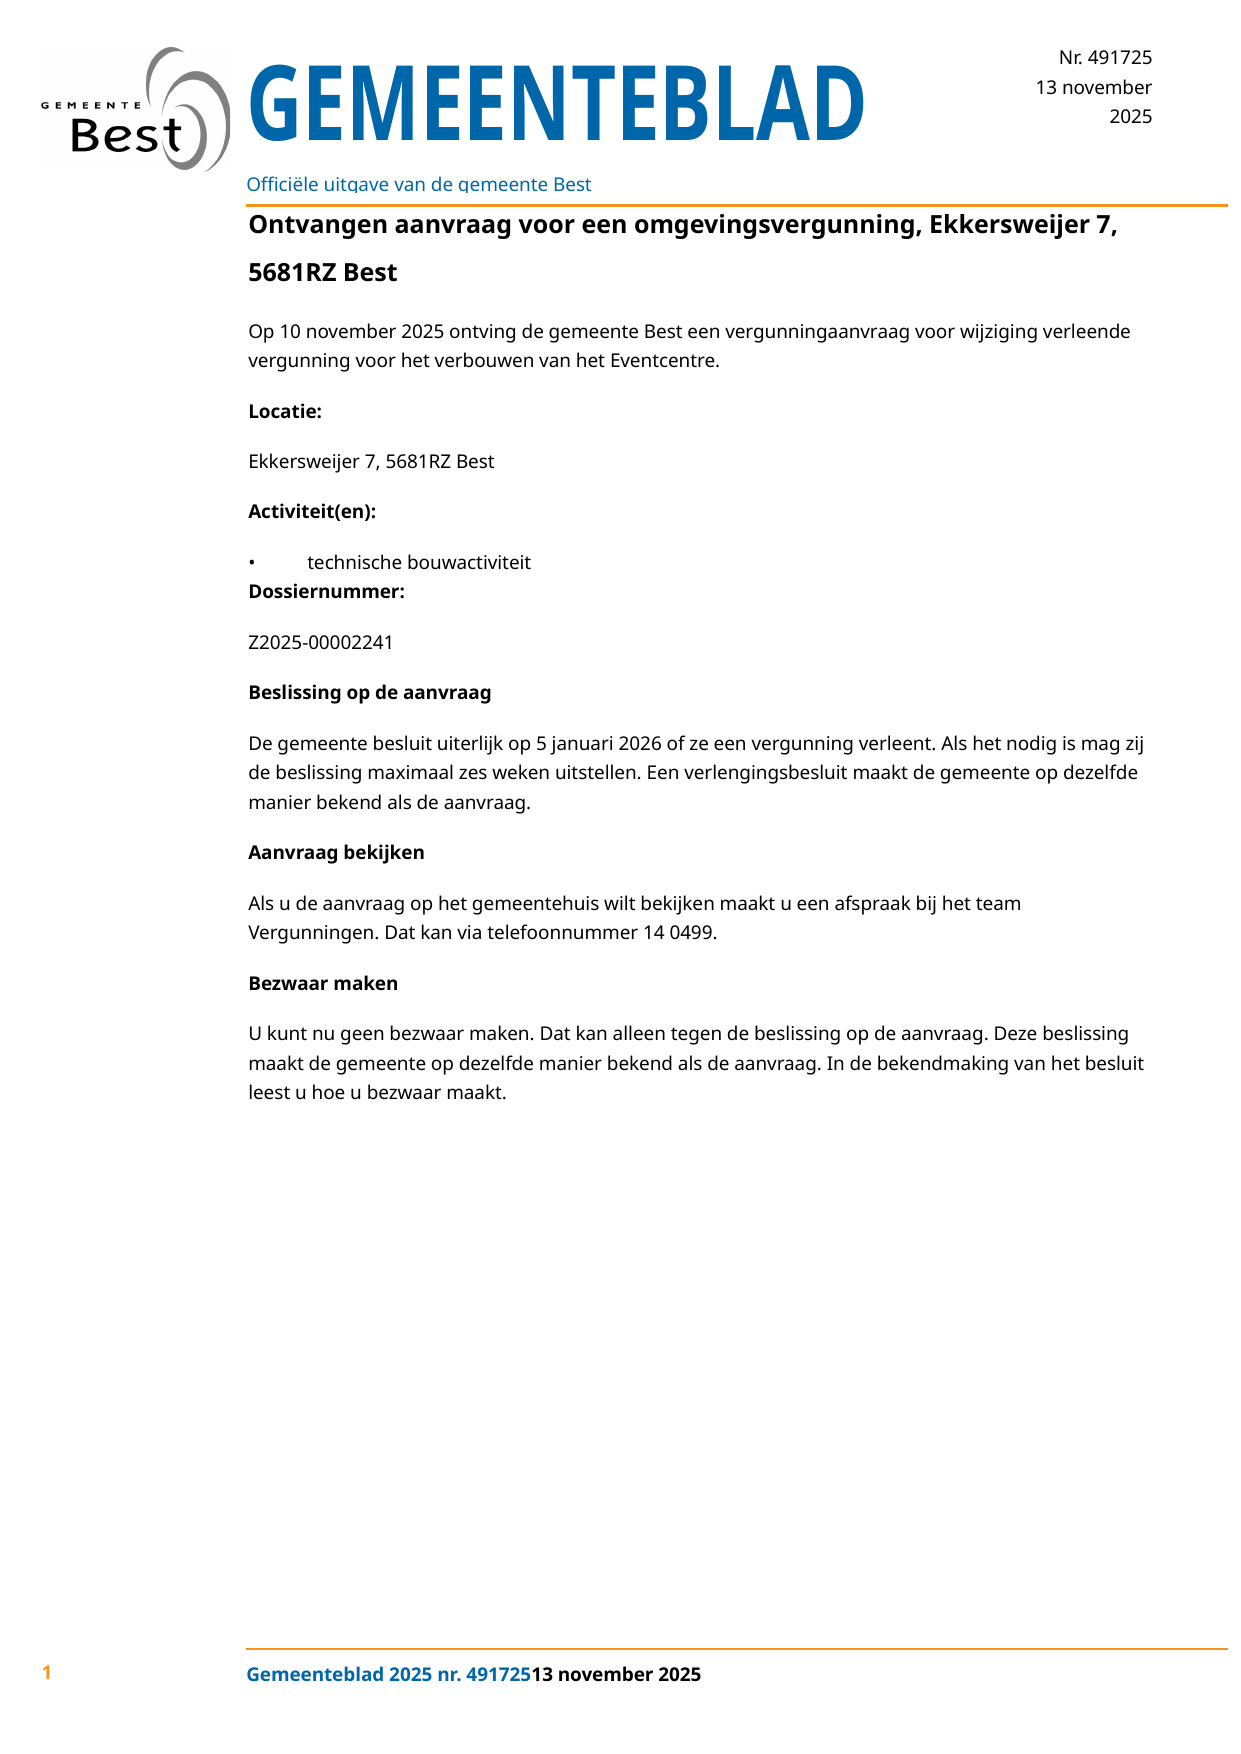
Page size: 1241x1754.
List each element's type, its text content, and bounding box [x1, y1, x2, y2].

list technische bouwactiviteit [248, 549, 1152, 575]
text Beslissing op de aanvraag [248, 679, 1152, 705]
text Dossiernummer: [248, 579, 1152, 604]
text Bezwaar maken [248, 970, 1152, 996]
text Ontvangen aanvraag voor een omgevingsvergunning, Ekkersweijer 7, 5681RZ Best [248, 207, 1152, 288]
text De gemeente besluit uiterlijk op 5 januari 2026 of ze een vergunning verleent. Als het nodig is mag zij de beslissing maximaal zes weken uitstellen. Een verlengingsbesluit maakt de gemeente op dezelfde manier bekend als de aanvraag. [248, 730, 1152, 815]
text Aanvraag bekijken [248, 839, 1152, 865]
text Activiteit(en): [248, 499, 1152, 524]
text Als u de aanvraag op het gemeentehuis wilt bekijken maakt u een afspraak bij het team Vergunningen. Dat kan via telefoonnummer 14 0499. [248, 890, 1152, 945]
text Ekkersweijer 7, 5681RZ Best [248, 448, 1152, 474]
text Locatie: [248, 398, 1152, 424]
text Z2025-00002241 [248, 629, 1152, 655]
text U kunt nu geen bezwaar maken. Dat kan alleen tegen de beslissing op de aanvraag. Deze beslissing maakt de gemeente op dezelfde manier bekend als de aanvraag. In de bekendmaking van het besluit leest u hoe u bezwaar maakt. [248, 1020, 1152, 1105]
picture [41, 47, 231, 172]
text Op 10 november 2025 ontving de gemeente Best een vergunningaanvraag voor wijziging verleende vergunning voor het verbouwen van het Eventcentre. [248, 318, 1152, 373]
